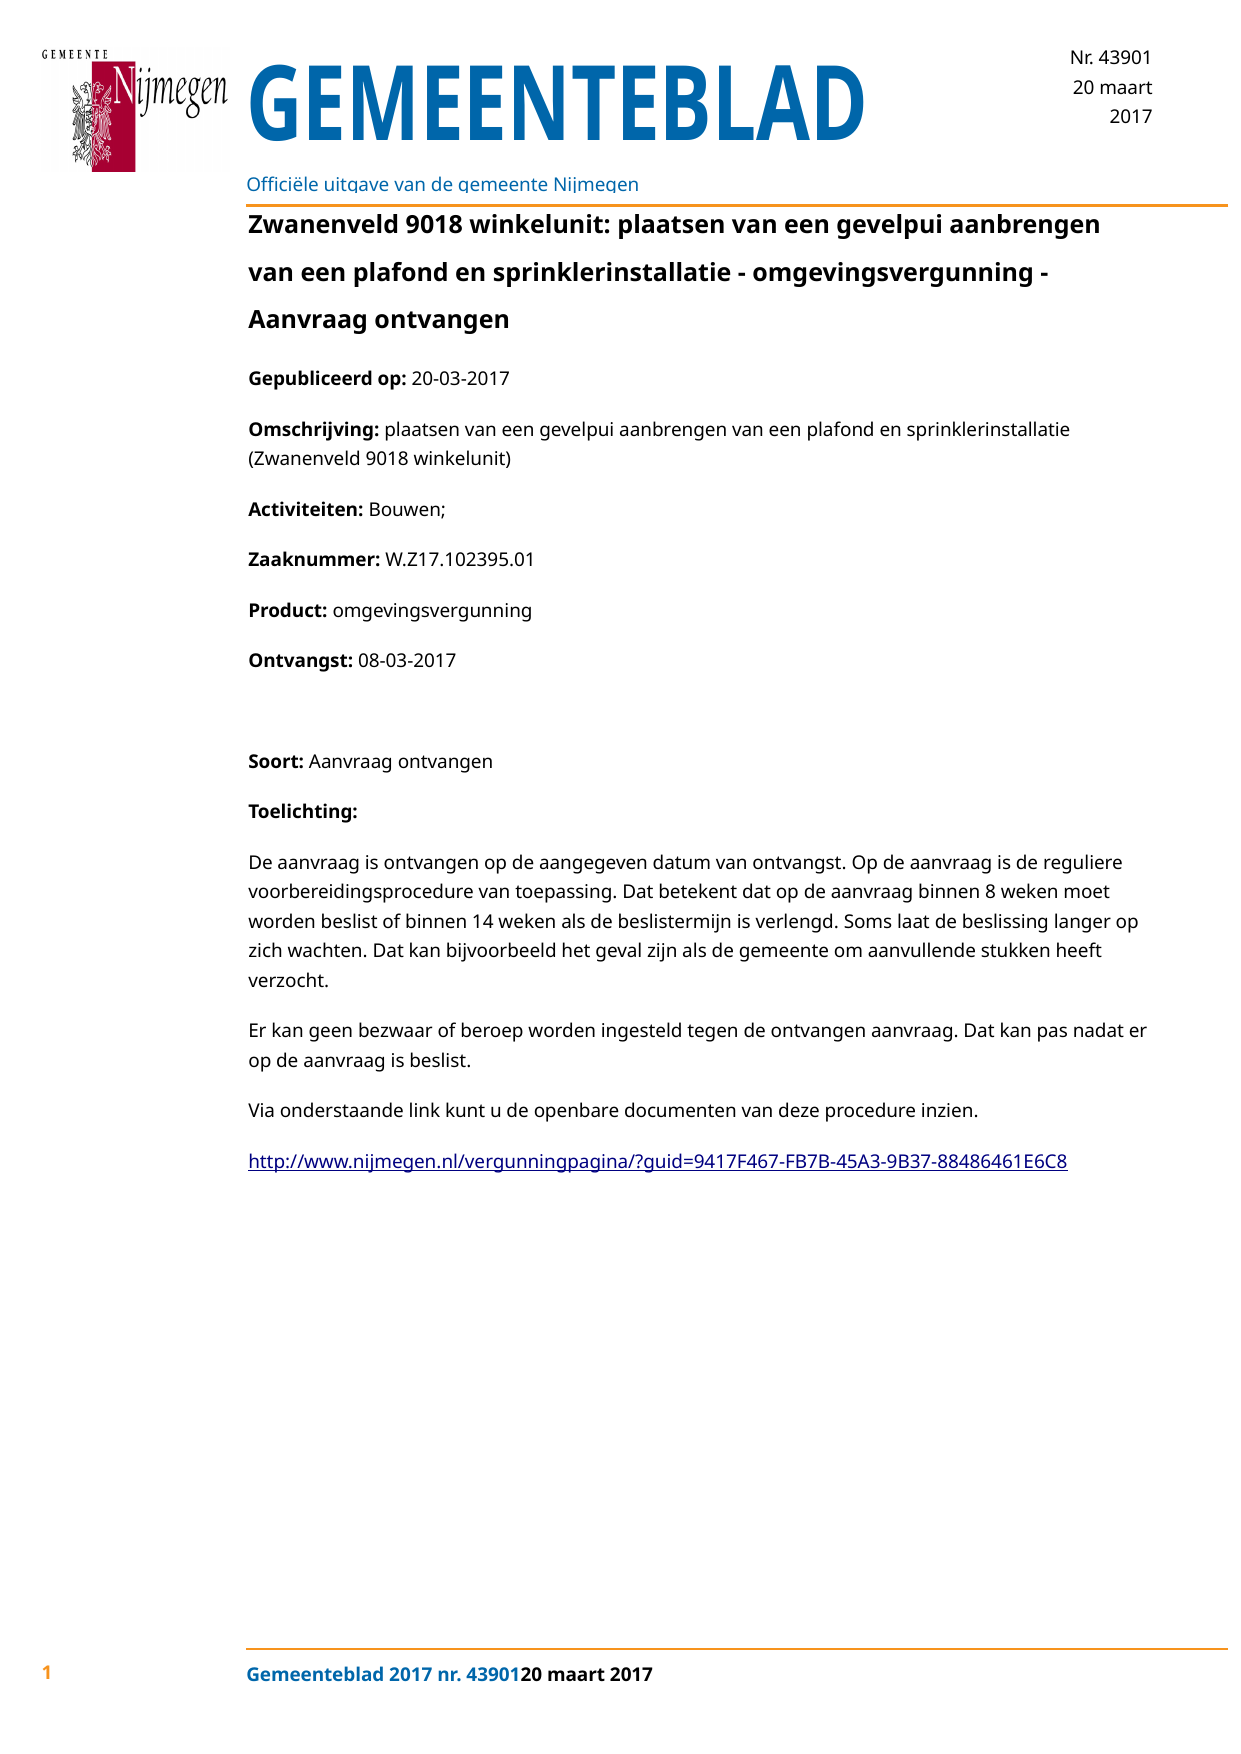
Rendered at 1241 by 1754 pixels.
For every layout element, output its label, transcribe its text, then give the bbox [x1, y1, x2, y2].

text De aanvraag is ontvangen op de aangegeven datum van ontvangst. Op de aanvraag is de reguliere voorbereidingsprocedure van toepassing. Dat betekent dat op de aanvraag binnen 8 weken moet worden beslist of binnen 14 weken als de beslistermijn is verlengd. Soms laat de beslissing langer op zich wachten. Dat kan bijvoorbeeld het geval zijn als de gemeente om aanvullende stukken heeft verzocht. [248, 849, 1152, 993]
text Activiteiten: Bouwen; [248, 496, 1152, 522]
text Omschrijving: plaatsen van een gevelpui aanbrengen van een plafond en sprinklerinstallatie (Zwanenveld 9018 winkelunit) [248, 416, 1152, 471]
text Ontvangst: 08-03-2017 [248, 647, 1152, 673]
text Toelichting: [248, 798, 1152, 824]
text Via onderstaande link kunt u de openbare documenten van deze procedure inzien. [248, 1098, 1152, 1123]
picture [41, 47, 231, 172]
text http://www.nijmegen.nl/vergunningpagina/?guid=9417F467-FB7B-45A3-9B37-88486461E6C8 [248, 1148, 1152, 1174]
text Soort: Aanvraag ontvangen [248, 748, 1152, 774]
text Er kan geen bezwaar of beroep worden ingesteld tegen de ontvangen aanvraag. Dat kan pas nadat er op de aanvraag is beslist. [248, 1018, 1152, 1073]
text Gepubliceerd op: 20-03-2017 [248, 366, 1152, 391]
text Product: omgevingsvergunning [248, 597, 1152, 622]
text Zwanenveld 9018 winkelunit: plaatsen van een gevelpui aanbrengen van een plafond en sprinklerinstallatie - omgevingsvergunning - Aanvraag ontvangen [248, 207, 1152, 336]
text Zaaknummer: W.Z17.102395.01 [248, 546, 1152, 572]
